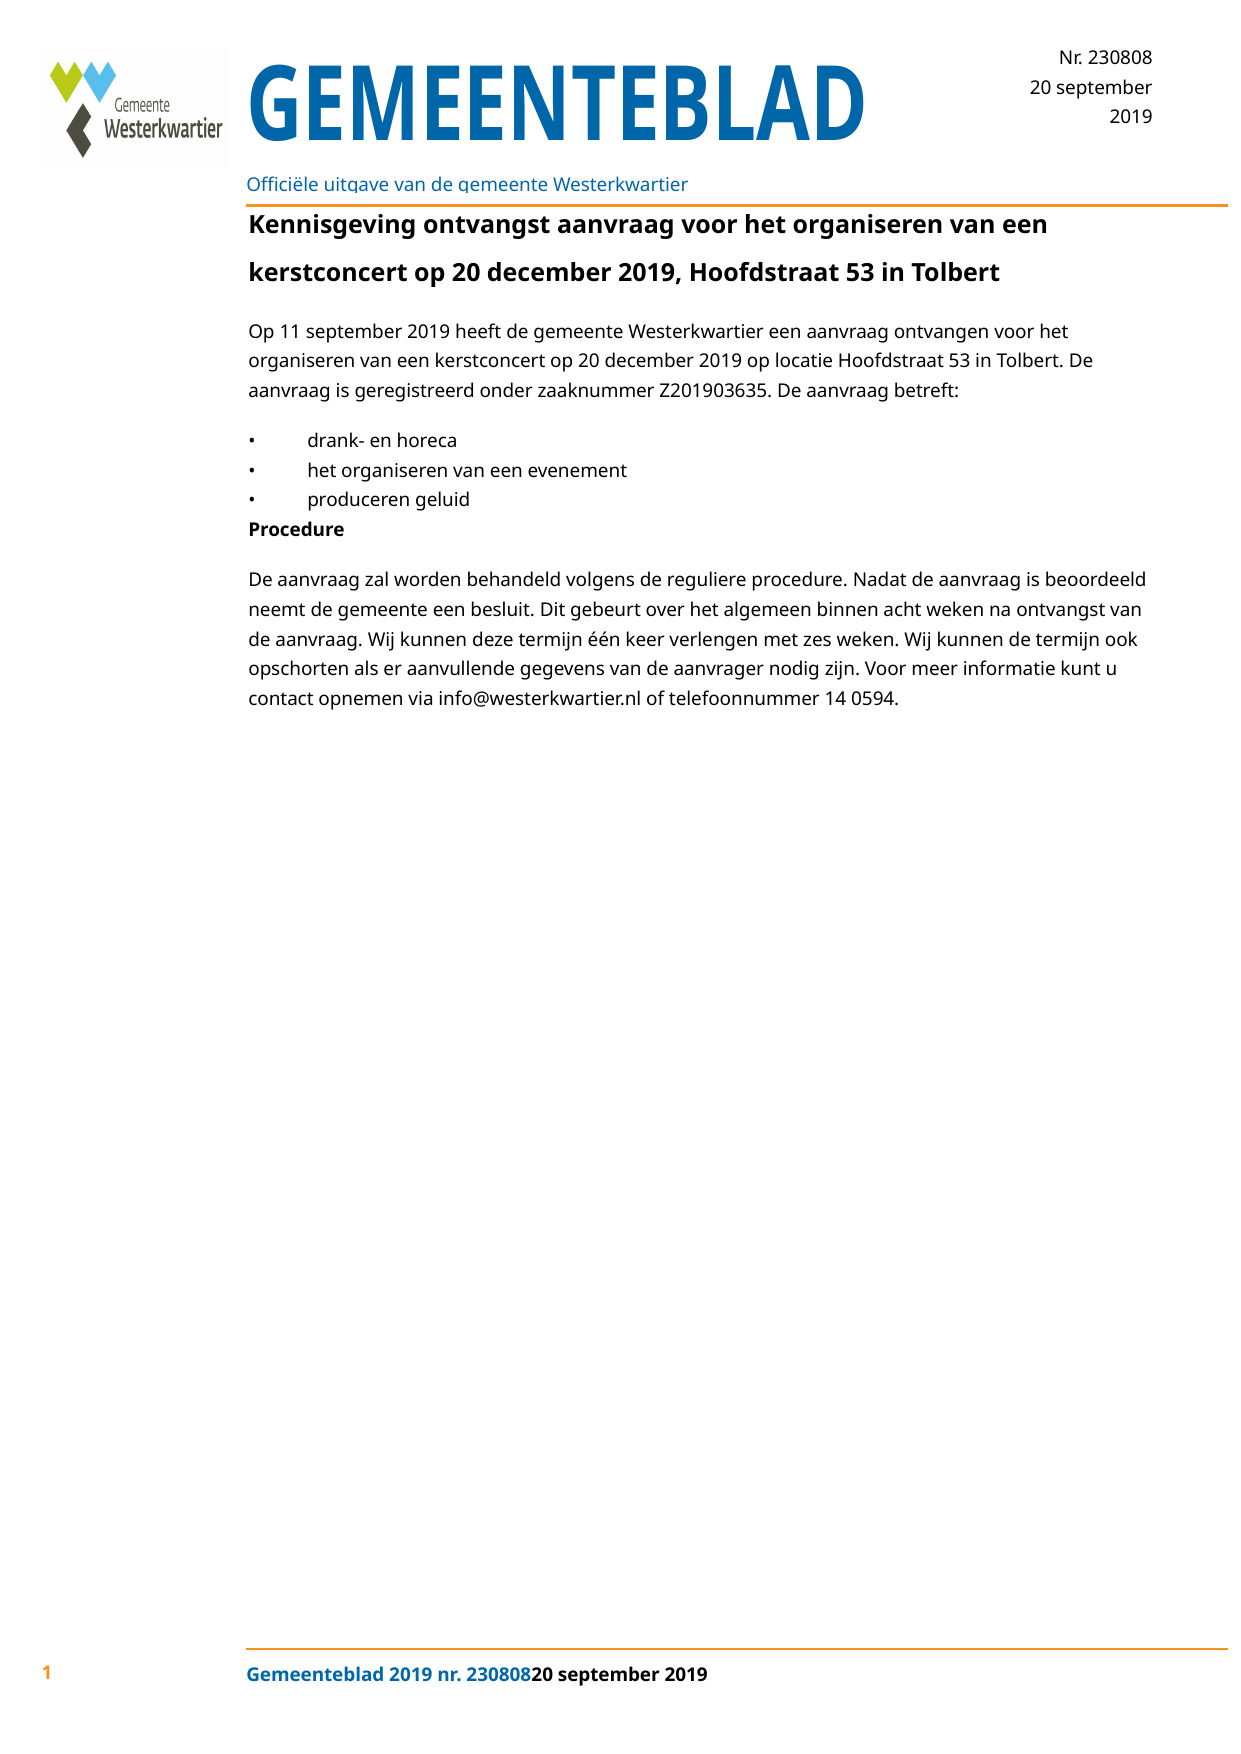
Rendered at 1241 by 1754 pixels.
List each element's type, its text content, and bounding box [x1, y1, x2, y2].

text Op 11 september 2019 heeft de gemeente Westerkwartier een aanvraag ontvangen voor het organiseren van een kerstconcert op 20 december 2019 op locatie Hoofdstraat 53 in Tolbert. De aanvraag is geregistreerd onder zaaknummer Z201903635. De aanvraag betreft: [248, 318, 1152, 403]
list produceren geluid [248, 487, 1152, 512]
text Procedure [248, 516, 1152, 542]
text De aanvraag zal worden behandeld volgens de reguliere procedure. Nadat de aanvraag is beoordeeld neemt de gemeente een besluit. Dit gebeurt over het algemeen binnen acht weken na ontvangst van de aanvraag. Wij kunnen deze termijn één keer verlengen met zes weken. Wij kunnen de termijn ook opschorten als er aanvullende gegevens van de aanvrager nodig zijn. Voor meer informatie kunt u contact opnemen via info@westerkwartier.nl of telefoonnummer 14 0594. [248, 567, 1152, 711]
text Kennisgeving ontvangst aanvraag voor het organiseren van een kerstconcert op 20 december 2019, Hoofdstraat 53 in Tolbert [248, 207, 1152, 288]
picture [41, 47, 231, 172]
list drank- en horeca [248, 427, 1152, 453]
list het organiseren van een evenement [248, 457, 1152, 483]
